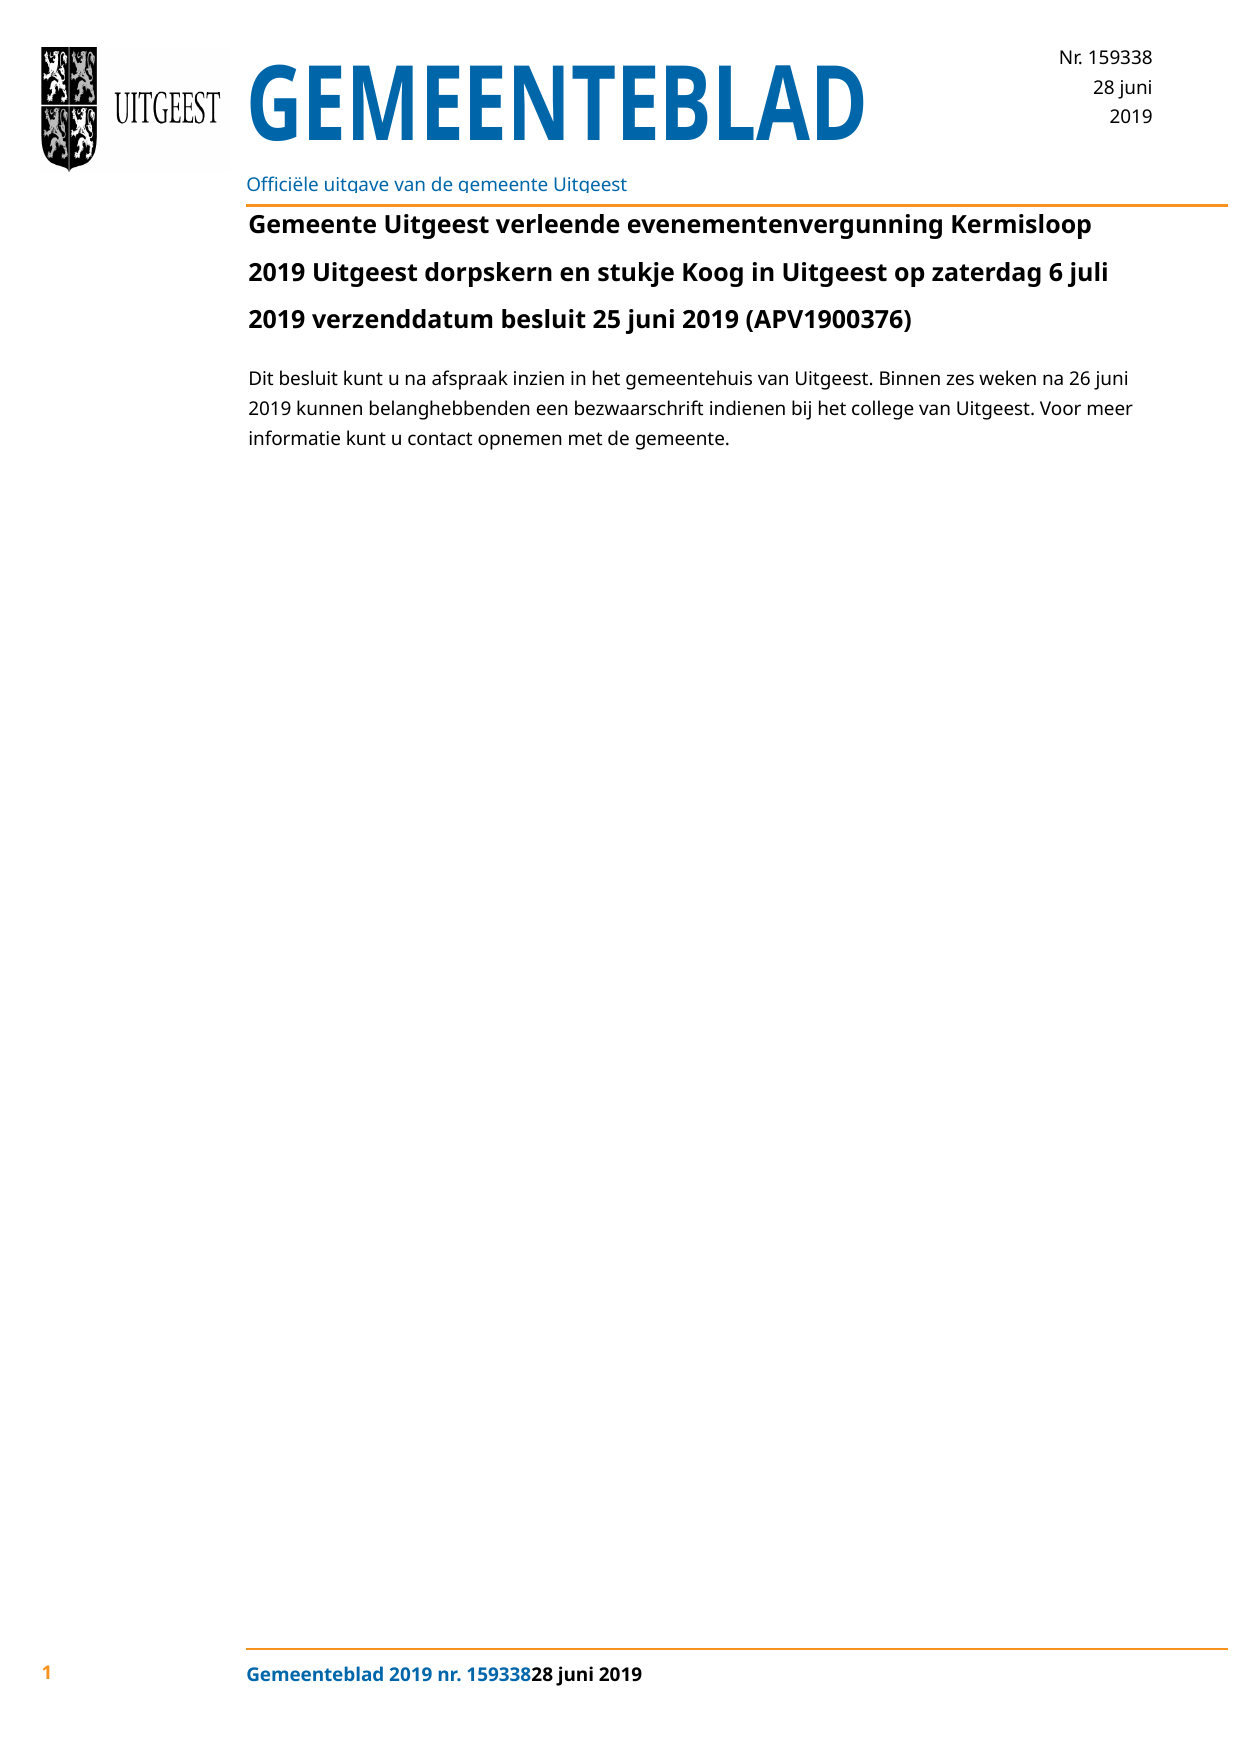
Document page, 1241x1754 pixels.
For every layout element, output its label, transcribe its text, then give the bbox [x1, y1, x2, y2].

picture [41, 47, 231, 172]
text Gemeente Uitgeest verleende evenementenvergunning Kermisloop 2019 Uitgeest dorpskern en stukje Koog in Uitgeest op zaterdag 6 juli 2019 verzenddatum besluit 25 juni 2019 (APV1900376) [248, 207, 1152, 336]
text Dit besluit kunt u na afspraak inzien in het gemeentehuis van Uitgeest. Binnen zes weken na 26 juni 2019 kunnen belanghebbenden een bezwaarschrift indienen bij het college van Uitgeest. Voor meer informatie kunt u contact opnemen met de gemeente. [248, 366, 1152, 450]
